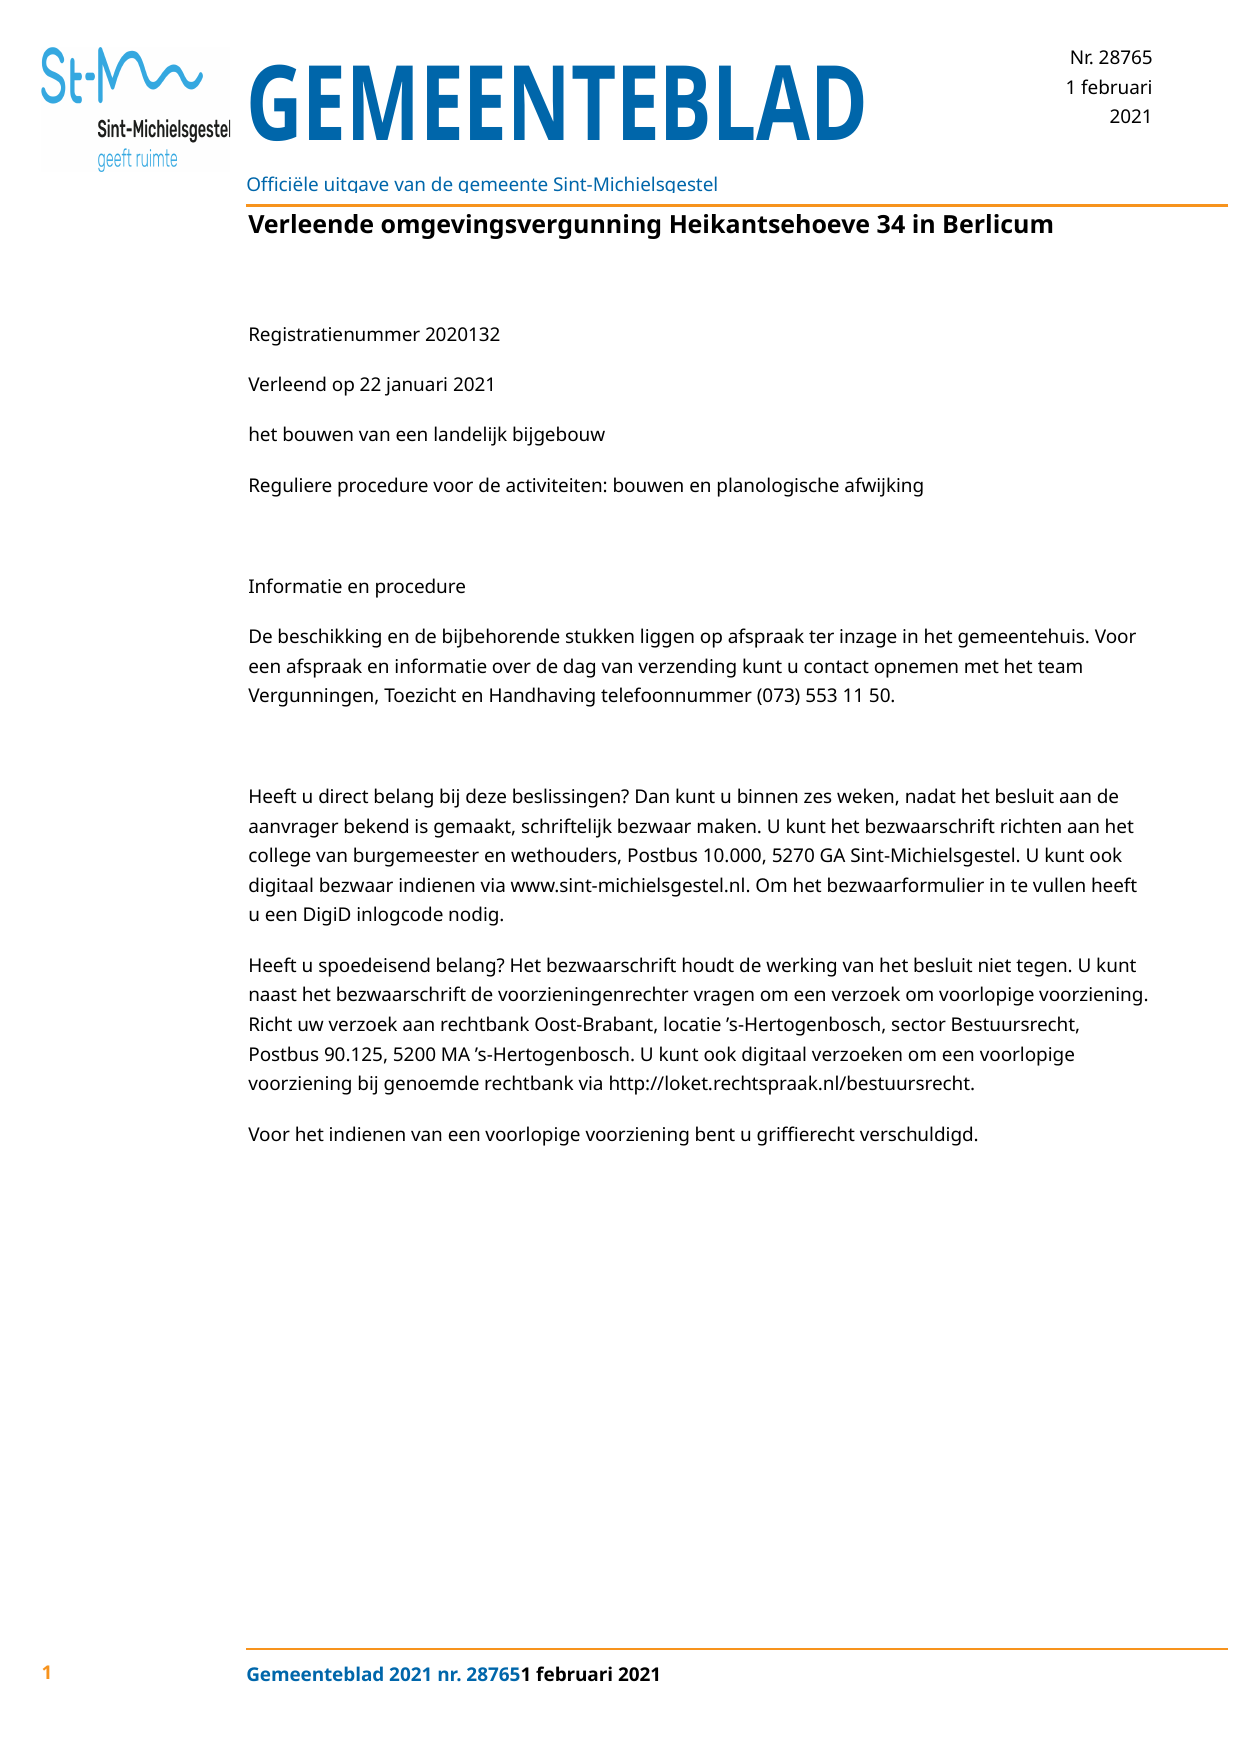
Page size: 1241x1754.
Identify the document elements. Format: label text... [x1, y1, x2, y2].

picture [41, 47, 231, 172]
text Voor het indienen van een voorlopige voorziening bent u griffierecht verschuldigd. [248, 1121, 1152, 1146]
text het bouwen van een landelijk bijgebouw [248, 422, 1152, 447]
text Verleende omgevingsvergunning Heikantsehoeve 34 in Berlicum [248, 207, 1152, 241]
text Heeft u spoedeisend belang? Het bezwaarschrift houdt de werking van het besluit niet tegen. U kunt naast het bezwaarschrift de voorzieningenrechter vragen om een verzoek om voorlopige voorziening. Richt uw verzoek aan rechtbank Oost-Brabant, locatie ’s-Hertogenbosch, sector Bestuursrecht, Postbus 90.125, 5200 MA ’s-Hertogenbosch. U kunt ook digitaal verzoeken om een voorlopige voorziening bij genoemde rechtbank via http://loket.rechtspraak.nl/bestuursrecht. [248, 952, 1152, 1096]
text Registratienummer 2020132 [248, 321, 1152, 346]
text Reguliere procedure voor de activiteiten: bouwen en planologische afwijking [248, 472, 1152, 498]
text Verleend op 22 januari 2021 [248, 371, 1152, 397]
text Informatie en procedure [248, 573, 1152, 598]
text De beschikking en de bijbehorende stukken liggen op afspraak ter inzage in het gemeentehuis. Voor een afspraak en informatie over de dag van verzending kunt u contact opnemen met het team Vergunningen, Toezicht en Handhaving telefoonnummer (073) 553 11 50. [248, 623, 1152, 708]
text Heeft u direct belang bij deze beslissingen? Dan kunt u binnen zes weken, nadat het besluit aan de aanvrager bekend is gemaakt, schriftelijk bezwaar maken. U kunt het bezwaarschrift richten aan het college van burgemeester en wethouders, Postbus 10.000, 5270 GA Sint-Michielsgestel. U kunt ook digitaal bezwaar indienen via www.sint-michielsgestel.nl. Om het bezwaarformulier in te vullen heeft u een DigiD inlogcode nodig. [248, 783, 1152, 927]
